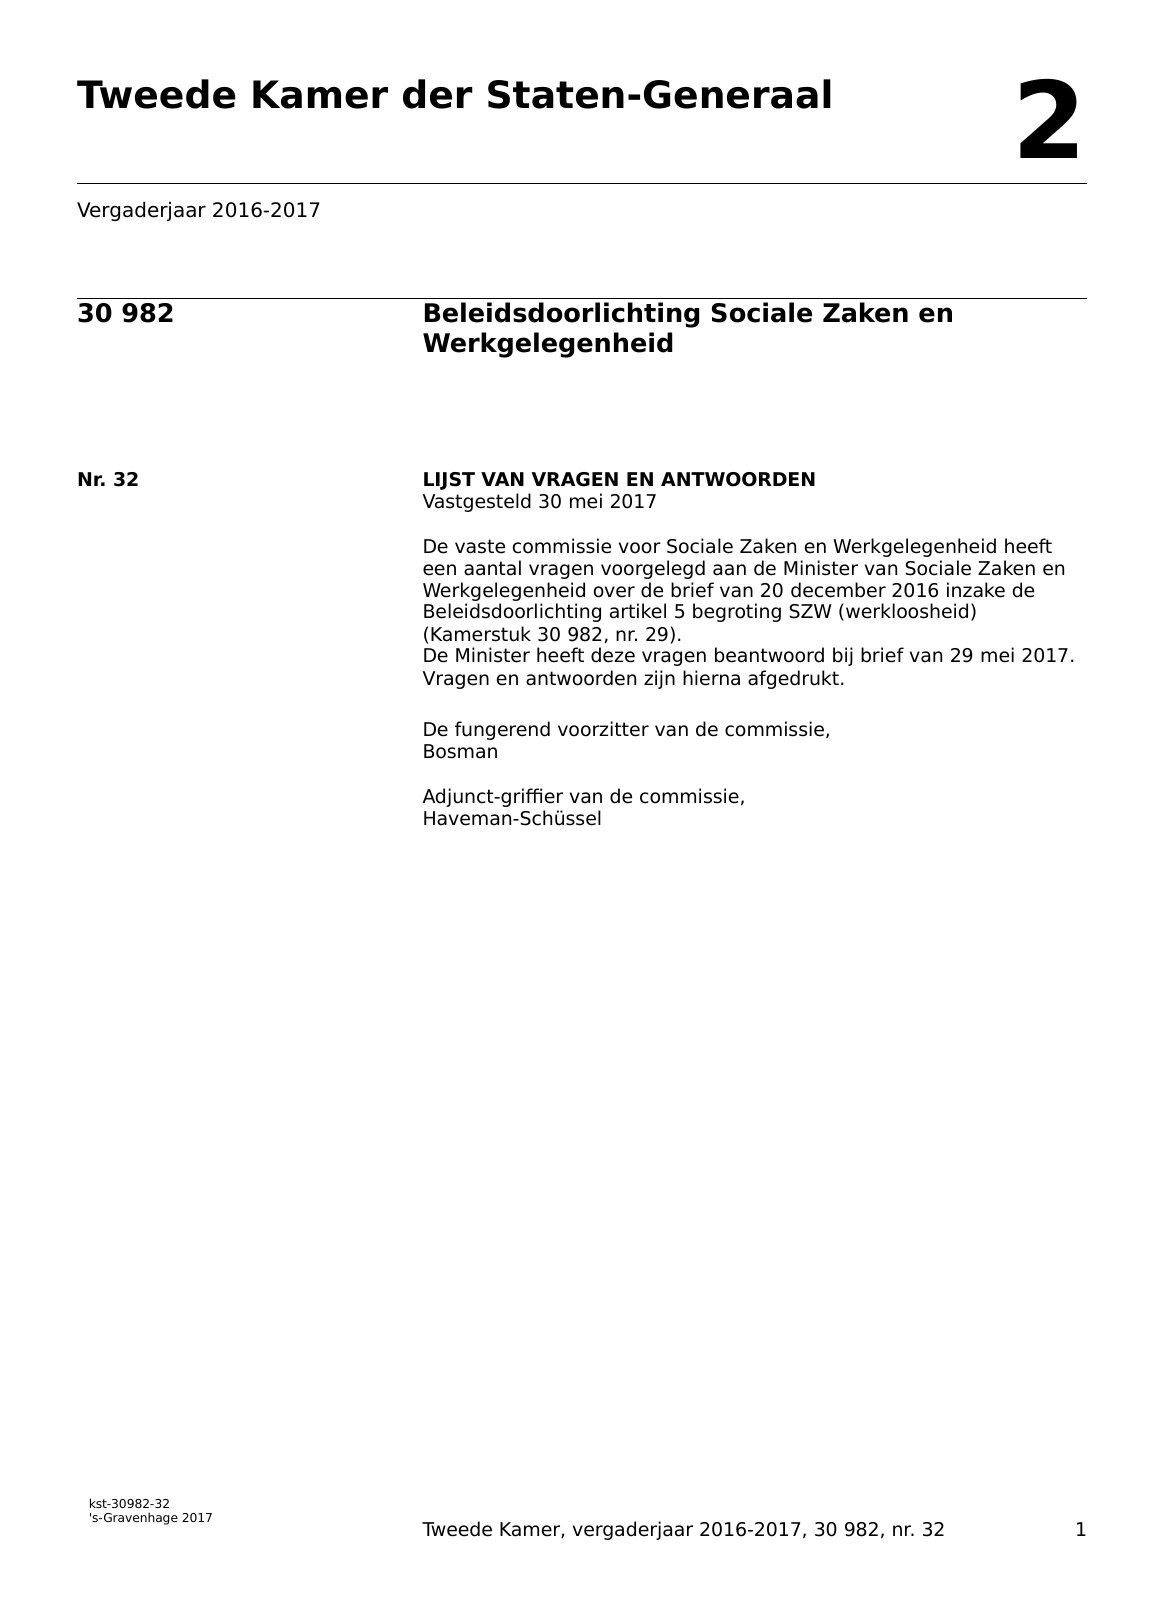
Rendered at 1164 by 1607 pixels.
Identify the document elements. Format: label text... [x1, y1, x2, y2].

text De Minister heeft deze vragen beantwoord bij brief van 29 mei 2017. [422, 645, 1087, 667]
text kst-30982-32 [88, 1497, 323, 1511]
table_cell Vergaderjaar 2016-2017 [77, 184, 1087, 298]
subtitle 30 982 Beleidsdoorlichting Sociale Zaken en Werkgelegenheid [77, 299, 1087, 358]
text Adjunct-griffier van de commissie, Haveman-Schüssel [422, 786, 1087, 829]
table_header 2 [886, 59, 1087, 183]
text De fungerend voorzitter van de commissie, Bosman [422, 719, 1087, 763]
text 's-Gravenhage 2017 [88, 1511, 323, 1525]
text De vaste commissie voor Sociale Zaken en Werkgelegenheid heeft een aantal vragen voorgelegd aan de Minister van Sociale Zaken en Werkgelegenheid over de brief van 20 december 2016 inzake de Beleidsdoorlichting artikel 5 begroting SZW (werkloosheid) (Kamerstuk 30 982, nr. 29). [422, 536, 1087, 645]
text Vastgesteld 30 mei 2017 [422, 491, 1087, 513]
table_header Tweede Kamer der Staten-Generaal [77, 59, 886, 183]
subtitle Nr. 32 LIJST VAN VRAGEN EN ANTWOORDEN [77, 469, 1087, 491]
text Vragen en antwoorden zijn hierna afgedrukt. [422, 667, 1087, 689]
